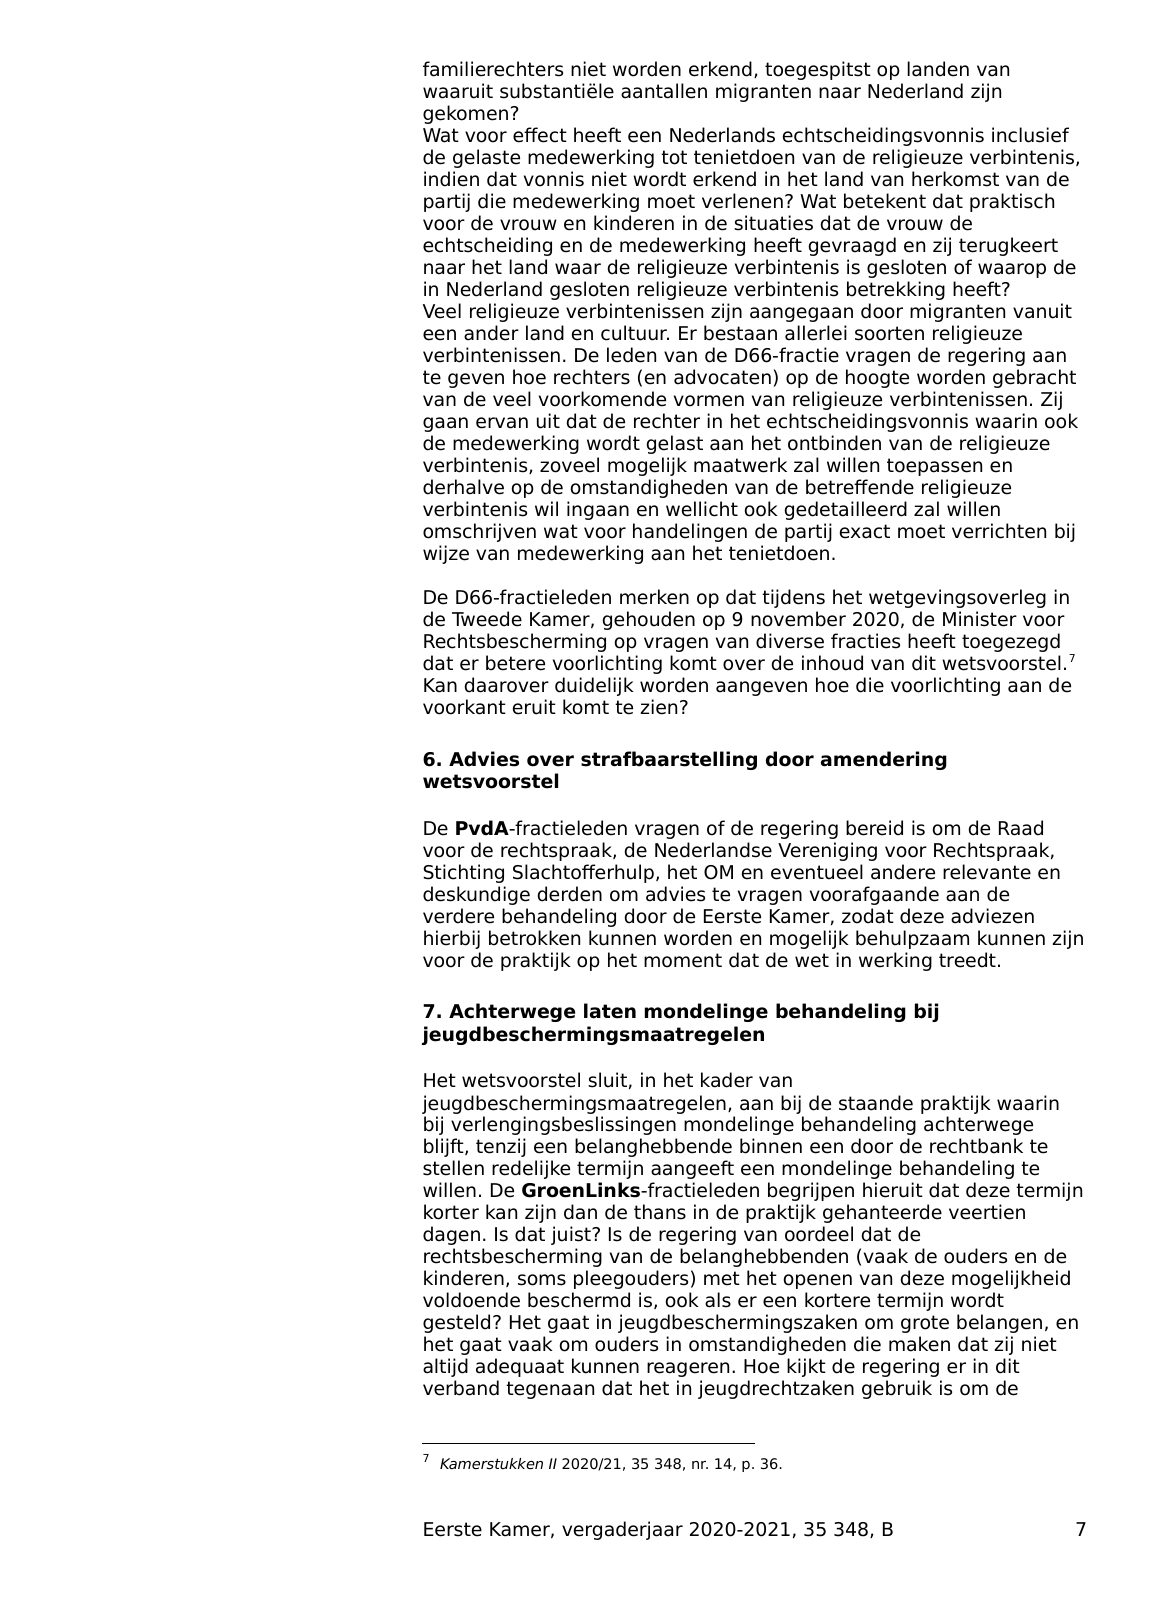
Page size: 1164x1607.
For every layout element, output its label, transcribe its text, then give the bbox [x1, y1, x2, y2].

text Kamerstukken II 2020/21, 35 348, nr. 14, p. 36. [422, 1452, 1087, 1474]
subtitle 6. Advies over strafbaarstelling door amendering wetsvoorstel [422, 749, 1087, 793]
subtitle 7. Achterwege laten mondelinge behandeling bij jeugdbeschermingsmaatregelen [422, 1001, 1087, 1045]
text familierechters niet worden erkend, toegespitst op landen van waaruit substantiële aantallen migranten naar Nederland zijn gekomen? [422, 59, 1087, 125]
text Het wetsvoorstel sluit, in het kader van jeugdbeschermingsmaatregelen, aan bij de staande praktijk waarin bij verlengingsbeslissingen mondelinge behandeling achterwege blijft, tenzij een belanghebbende binnen een door de rechtbank te stellen redelijke termijn aangeeft een mondelinge behandeling te willen. De GroenLinks-fractieleden begrijpen hieruit dat deze termijn korter kan zijn dan de thans in de praktijk gehanteerde veertien dagen. Is dat juist? Is de regering van oordeel dat de rechtsbescherming van de belanghebbenden (vaak de ouders en de kinderen, soms pleegouders) met het openen van deze mogelijkheid voldoende beschermd is, ook als er een kortere termijn wordt gesteld? Het gaat in jeugdbeschermingszaken om grote belangen, en het gaat vaak om ouders in omstandigheden die maken dat zij niet altijd adequaat kunnen reageren. Hoe kijkt de regering er in dit verband tegenaan dat het in jeugdrechtzaken gebruik is om de [422, 1070, 1087, 1400]
text De PvdA-fractieleden vragen of de regering bereid is om de Raad voor de rechtspraak, de Nederlandse Vereniging voor Rechtspraak, Stichting Slachtofferhulp, het OM en eventueel andere relevante en deskundige derden om advies te vragen voorafgaande aan de verdere behandeling door de Eerste Kamer, zodat deze adviezen hierbij betrokken kunnen worden en mogelijk behulpzaam kunnen zijn voor de praktijk op het moment dat de wet in werking treedt. [422, 818, 1087, 971]
text De D66-fractieleden merken op dat tijdens het wetgevingsoverleg in de Tweede Kamer, gehouden op 9 november 2020, de Minister voor Rechtsbescherming op vragen van diverse fracties heeft toegezegd dat er betere voorlichting komt over de inhoud van dit wetsvoorstel. Kan daarover duidelijk worden aangeven hoe die voorlichting aan de voorkant eruit komt te zien? [422, 587, 1087, 719]
text Wat voor effect heeft een Nederlands echtscheidingsvonnis inclusief de gelaste medewerking tot tenietdoen van de religieuze verbintenis, indien dat vonnis niet wordt erkend in het land van herkomst van de partij die medewerking moet verlenen? Wat betekent dat praktisch voor de vrouw en kinderen in de situaties dat de vrouw de echtscheiding en de medewerking heeft gevraagd en zij terugkeert naar het land waar de religieuze verbintenis is gesloten of waarop de in Nederland gesloten religieuze verbintenis betrekking heeft? [422, 125, 1087, 301]
text Veel religieuze verbintenissen zijn aangegaan door migranten vanuit een ander land en cultuur. Er bestaan allerlei soorten religieuze verbintenissen. De leden van de D66-fractie vragen de regering aan te geven hoe rechters (en advocaten) op de hoogte worden gebracht van de veel voorkomende vormen van religieuze verbintenissen. Zij gaan ervan uit dat de rechter in het echtscheidingsvonnis waarin ook de medewerking wordt gelast aan het ontbinden van de religieuze verbintenis, zoveel mogelijk maatwerk zal willen toepassen en derhalve op de omstandigheden van de betreffende religieuze verbintenis wil ingaan en wellicht ook gedetailleerd zal willen omschrijven wat voor handelingen de partij exact moet verrichten bij wijze van medewerking aan het tenietdoen. [422, 301, 1087, 564]
